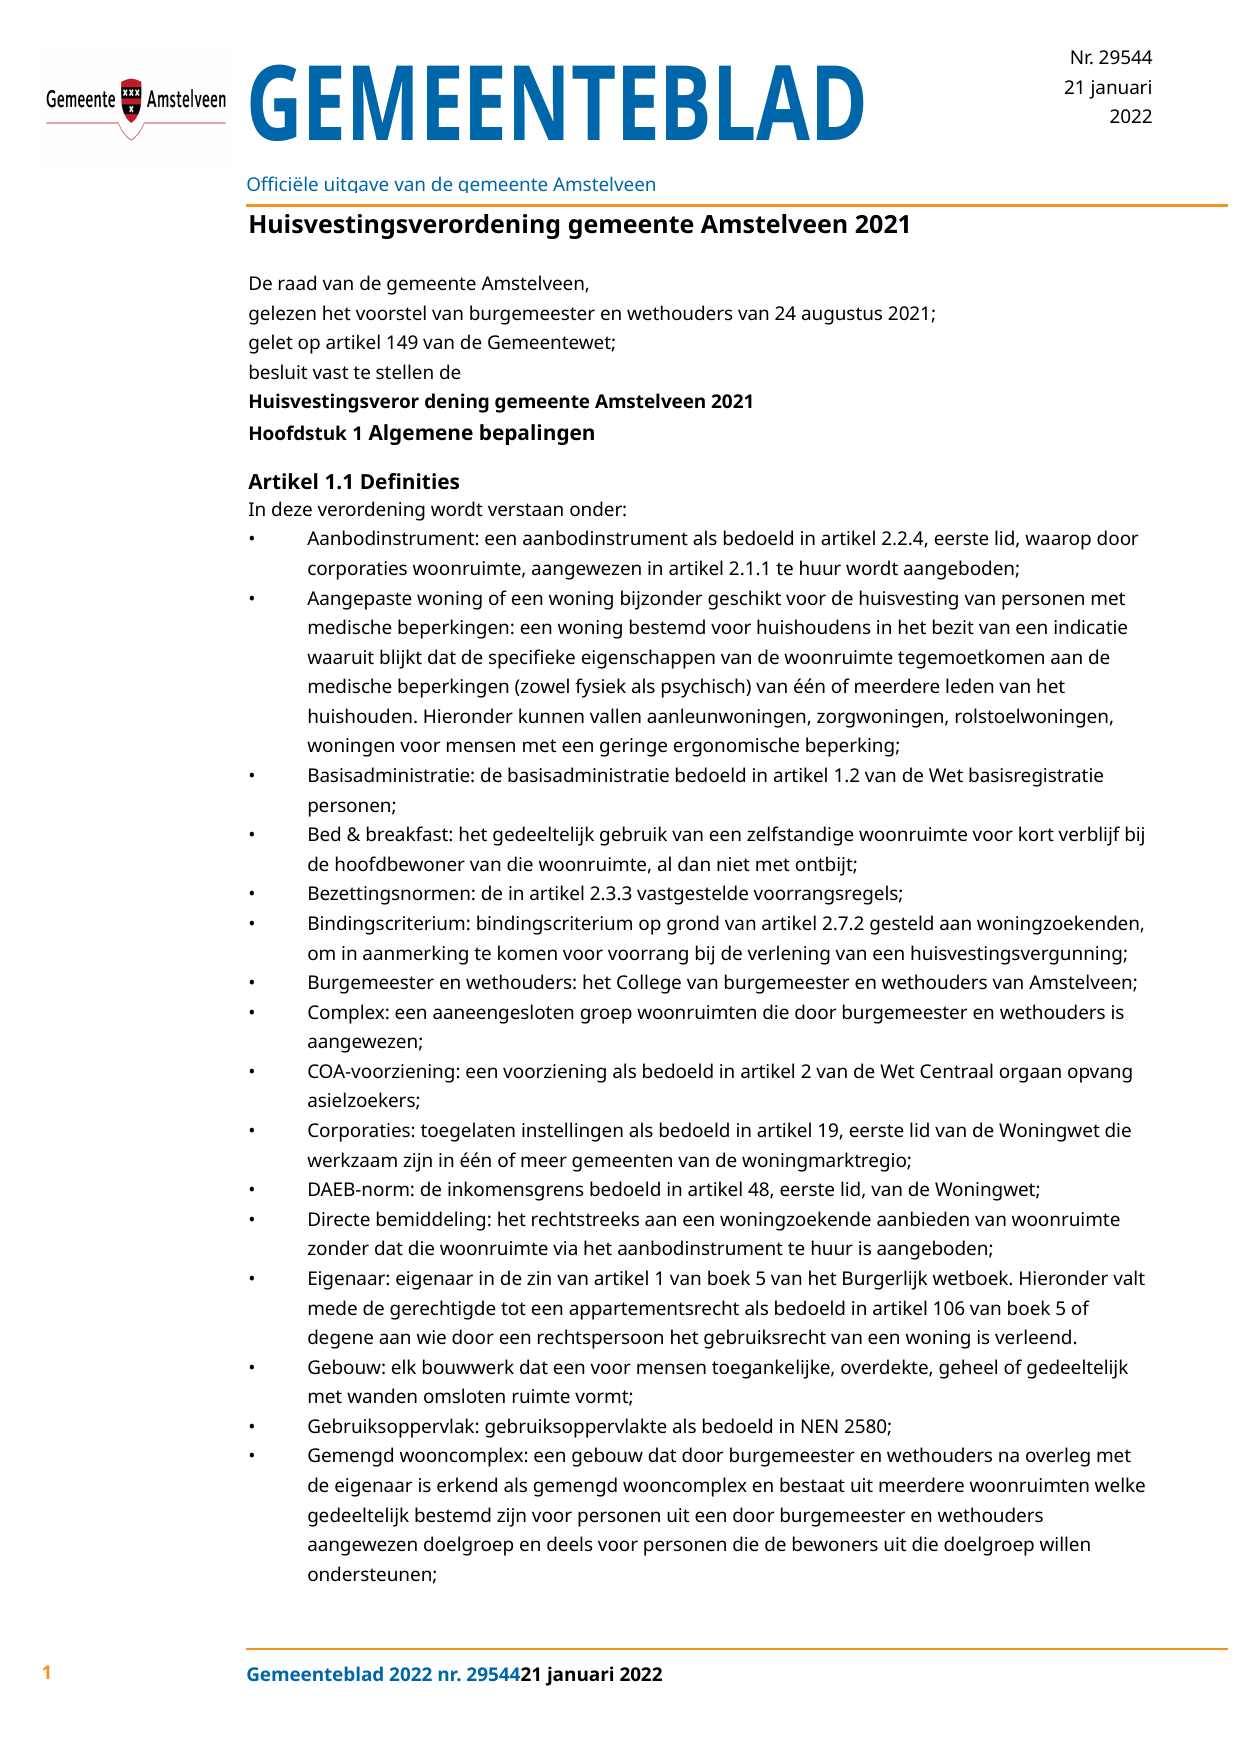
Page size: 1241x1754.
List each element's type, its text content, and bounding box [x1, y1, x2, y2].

list Eigenaar: eigenaar in de zin van artikel 1 van boek 5 van het Burgerlijk wetboek. Hieronder valt mede de gerechtigde tot een appartementsrecht als bedoeld in artikel 106 van boek 5 of degene aan wie door een rechtspersoon het gebruiksrecht van een woning is verleend. [248, 1265, 1152, 1350]
list Basisadministratie: de basisadministratie bedoeld in artikel 1.2 van de Wet basisregistratie personen; [248, 762, 1152, 817]
list Complex: een aaneengesloten groep woonruimten die door burgemeester en wethouders is aangewezen; [248, 999, 1152, 1054]
list Aanbodinstrument: een aanbodinstrument als bedoeld in artikel 2.2.4, eerste lid, waarop door corporaties woonruimte, aangewezen in artikel 2.1.1 te huur wordt aangeboden; [248, 526, 1152, 581]
list Aangepaste woning of een woning bijzonder geschikt voor de huisvesting van personen met medische beperkingen: een woning bestemd voor huishoudens in het bezit van een indicatie waaruit blijkt dat de specifieke eigenschappen van de woonruimte tegemoetkomen aan de medische beperkingen (zowel fysiek als psychisch) van één of meerdere leden van het huishouden. Hieronder kunnen vallen aanleunwoningen, zorgwoningen, rolstoelwoningen, woningen voor mensen met een geringe ergonomische beperking; [248, 585, 1152, 758]
text Artikel 1.1 Definities [248, 467, 1152, 496]
picture [41, 47, 231, 172]
list DAEB-norm: de inkomensgrens bedoeld in artikel 48, eerste lid, van de Woningwet; [248, 1176, 1152, 1202]
list Bindingscriterium: bindingscriterium op grond van artikel 2.7.2 gesteld aan woningzoekenden, om in aanmerking te komen voor voorrang bij de verlening van een huisvestingsvergunning; [248, 910, 1152, 965]
list Corporaties: toegelaten instellingen als bedoeld in artikel 19, eerste lid van de Woningwet die werkzaam zijn in één of meer gemeenten van de woningmarktregio; [248, 1117, 1152, 1172]
list Bezettingsnormen: de in artikel 2.3.3 vastgestelde voorrangsregels; [248, 881, 1152, 906]
text Hoofdstuk 1 Algemene bepalingen [248, 418, 1152, 447]
list Bed & breakfast: het gedeeltelijk gebruik van een zelfstandige woonruimte voor kort verblijf bij de hoofdbewoner van die woonruimte, al dan niet met ontbijt; [248, 821, 1152, 877]
list Gebouw: elk bouwwerk dat een voor mensen toegankelijke, overdekte, geheel of gedeeltelijk met wanden omsloten ruimte vormt; [248, 1354, 1152, 1409]
text gelet op artikel 149 van de Gemeentewet; [248, 329, 1152, 355]
text In deze verordening wordt verstaan onder: [248, 496, 1152, 522]
list Directe bemiddeling: het rechtstreeks aan een woningzoekende aanbieden van woonruimte zonder dat die woonruimte via het aanbodinstrument te huur is aangeboden; [248, 1206, 1152, 1261]
list Burgemeester en wethouders: het College van burgemeester en wethouders van Amstelveen; [248, 969, 1152, 995]
list COA-voorziening: een voorziening als bedoeld in artikel 2 van de Wet Centraal orgaan opvang asielzoekers; [248, 1058, 1152, 1113]
list Gemengd wooncomplex: een gebouw dat door burgemeester en wethouders na overleg met de eigenaar is erkend als gemengd wooncomplex en bestaat uit meerdere woonruimten welke gedeeltelijk bestemd zijn voor personen uit een door burgemeester en wethouders aangewezen doelgroep en deels voor personen die de bewoners uit die doelgroep willen ondersteunen; [248, 1443, 1152, 1587]
text Huisvestingsverordening gemeente Amstelveen 2021 [248, 207, 1152, 241]
text gelezen het voorstel van burgemeester en wethouders van 24 augustus 2021; [248, 300, 1152, 326]
text Huisvestingsveror dening gemeente Amstelveen 2021 [248, 389, 1152, 414]
text besluit vast te stellen de [248, 359, 1152, 385]
list Gebruiksoppervlak: gebruiksoppervlakte als bedoeld in NEN 2580; [248, 1413, 1152, 1439]
text De raad van de gemeente Amstelveen, [248, 270, 1152, 296]
